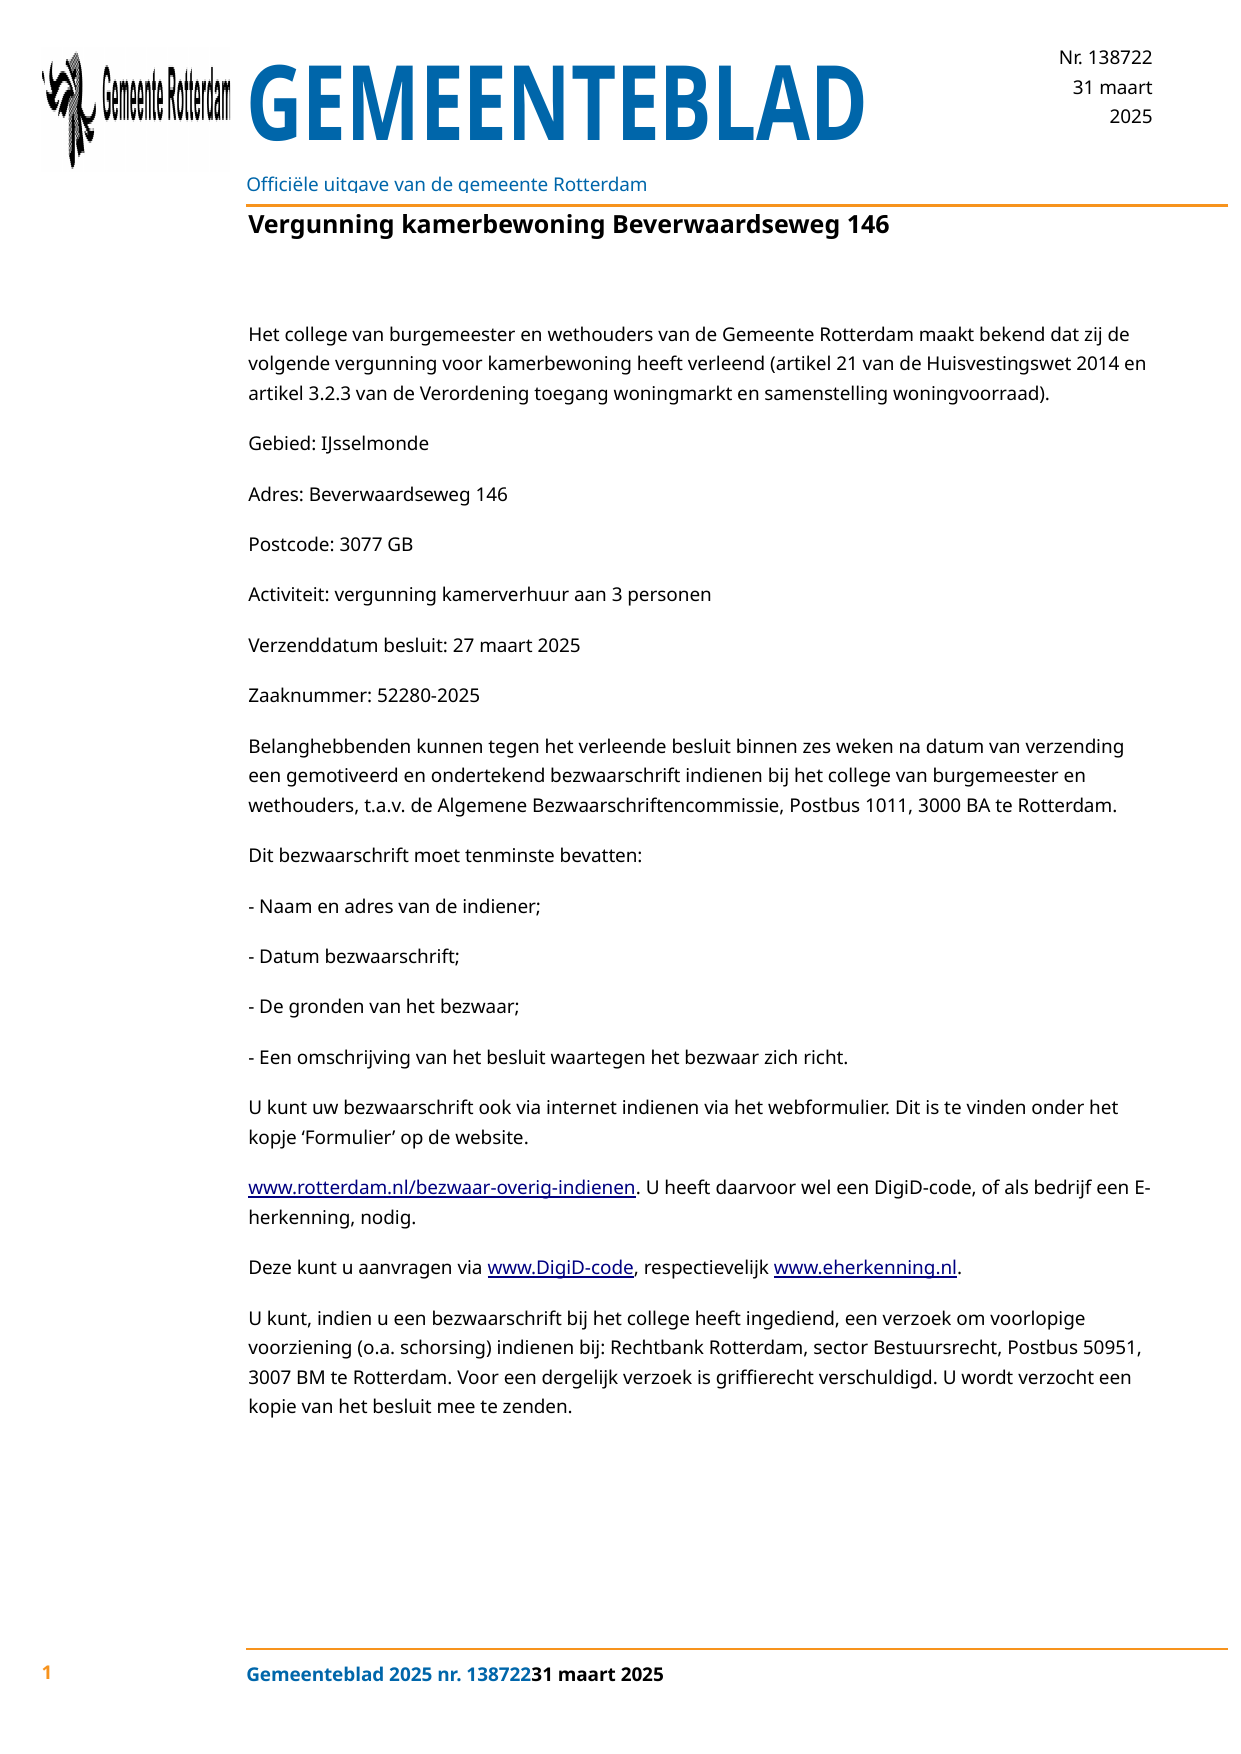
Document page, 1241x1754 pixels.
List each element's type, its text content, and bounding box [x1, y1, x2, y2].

text Activiteit: vergunning kamerverhuur aan 3 personen [248, 582, 1152, 607]
text Verzenddatum besluit: 27 maart 2025 [248, 632, 1152, 658]
text - Een omschrijving van het besluit waartegen het bezwaar zich richt. [248, 1044, 1152, 1070]
text U kunt, indien u een bezwaarschrift bij het college heeft ingediend, een verzoek om voorlopige voorziening (o.a. schorsing) indienen bij: Rechtbank Rotterdam, sector Bestuursrecht, Postbus 50951, 3007 BM te Rotterdam. Voor een dergelijk verzoek is griffierecht verschuldigd. U wordt verzocht een kopie van het besluit mee te zenden. [248, 1305, 1152, 1419]
text Belanghebbenden kunnen tegen het verleende besluit binnen zes weken na datum van verzending een gemotiveerd en ondertekend bezwaarschrift indienen bij het college van burgemeester en wethouders, t.a.v. de Algemene Bezwaarschriftencommissie, Postbus 1011, 3000 BA te Rotterdam. [248, 733, 1152, 818]
text U kunt uw bezwaarschrift ook via internet indienen via het webformulier. Dit is te vinden onder het kopje ‘Formulier’ op de website. [248, 1094, 1152, 1150]
text Adres: Beverwaardseweg 146 [248, 481, 1152, 506]
text Zaaknummer: 52280-2025 [248, 682, 1152, 708]
text Het college van burgemeester en wethouders van de Gemeente Rotterdam maakt bekend dat zij de volgende vergunning voor kamerbewoning heeft verleend (artikel 21 van de Huisvestingswet 2014 en artikel 3.2.3 van de Verordening toegang woningmarkt en samenstelling woningvoorraad). [248, 321, 1152, 406]
text Vergunning kamerbewoning Beverwaardseweg 146 [248, 207, 1152, 241]
text - Datum bezwaarschrift; [248, 943, 1152, 969]
text Dit bezwaarschrift moet tenminste bevatten: [248, 842, 1152, 868]
picture [41, 47, 231, 172]
text Deze kunt u aanvragen via www.DigiD-code, respectievelijk www.eherkenning.nl. [248, 1254, 1152, 1280]
text - Naam en adres van de indiener; [248, 893, 1152, 918]
text - De gronden van het bezwaar; [248, 994, 1152, 1019]
text www.rotterdam.nl/bezwaar-overig-indienen. U heeft daarvoor wel een DigiD-code, of als bedrijf een E-herkenning, nodig. [248, 1174, 1152, 1230]
text Postcode: 3077 GB [248, 531, 1152, 557]
text Gebied: IJsselmonde [248, 430, 1152, 456]
